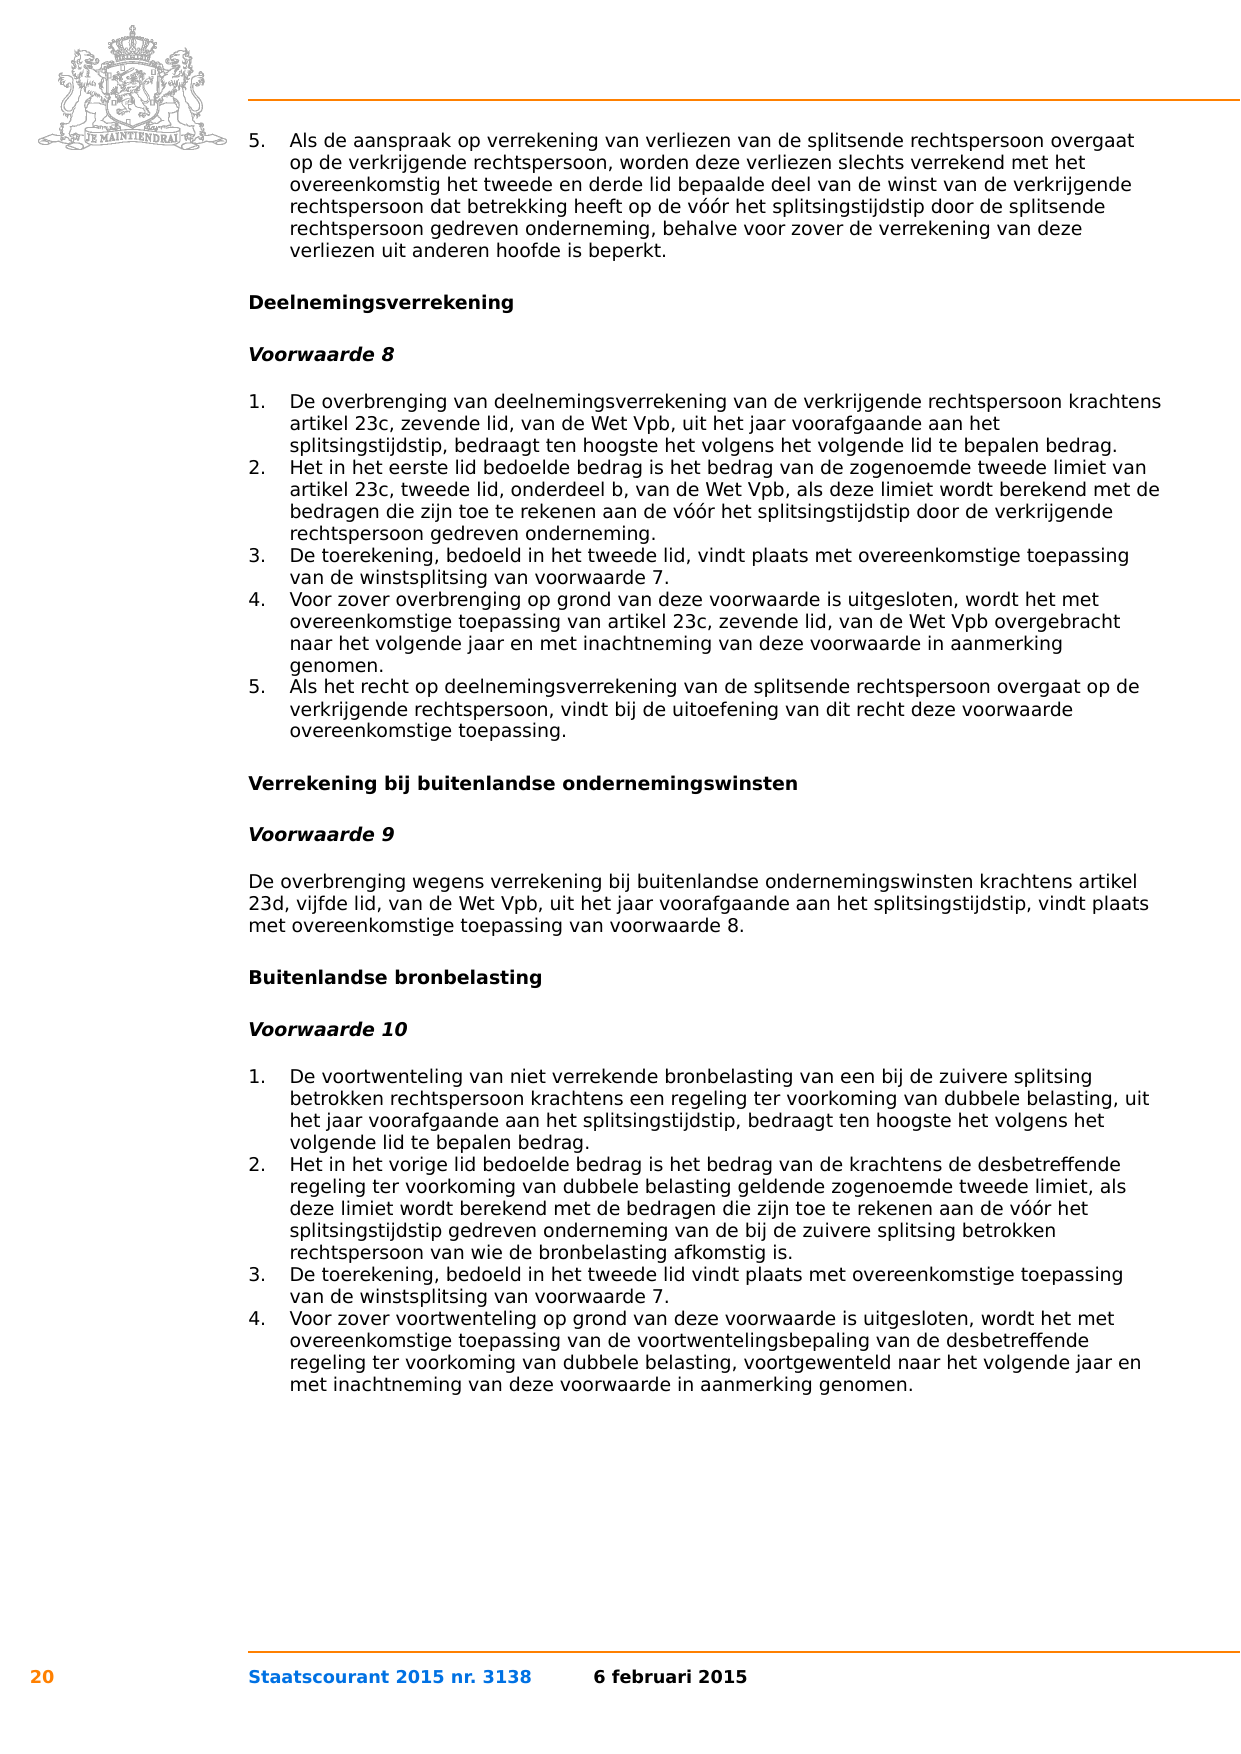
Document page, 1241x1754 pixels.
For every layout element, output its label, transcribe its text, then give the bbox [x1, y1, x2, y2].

subtitle Voorwaarde 9 [248, 824, 1163, 846]
text 1. De voortwenteling van niet verrekende bronbelasting van een bij de zuivere splitsing betrokken rechtspersoon krachtens een regeling ter voorkoming van dubbele belasting, uit het jaar voorafgaande aan het splitsingstijdstip, bedraagt ten hoogste het volgens het volgende lid te bepalen bedrag. [248, 1066, 1163, 1154]
text 4. Voor zover overbrenging op grond van deze voorwaarde is uitgesloten, wordt het met overeenkomstige toepassing van artikel 23c, zevende lid, van de Wet Vpb overgebracht naar het volgende jaar en met inachtneming van deze voorwaarde in aanmerking genomen. [248, 588, 1163, 676]
text 4. Voor zover voortwenteling op grond van deze voorwaarde is uitgesloten, wordt het met overeenkomstige toepassing van de voortwentelingsbepaling van de desbetreffende regeling ter voorkoming van dubbele belasting, voortgewenteld naar het volgende jaar en met inachtneming van deze voorwaarde in aanmerking genomen. [248, 1308, 1163, 1396]
text 3. De toerekening, bedoeld in het tweede lid vindt plaats met overeenkomstige toepassing van de winstsplitsing van voorwaarde 7. [248, 1264, 1163, 1308]
subtitle Voorwaarde 8 [248, 344, 1163, 366]
subtitle Deelnemingsverrekening [248, 292, 1163, 314]
text 5. Als de aanspraak op verrekening van verliezen van de splitsende rechtspersoon overgaat op de verkrijgende rechtspersoon, worden deze verliezen slechts verrekend met het overeenkomstig het tweede en derde lid bepaalde deel van de winst van de verkrijgende rechtspersoon dat betrekking heeft op de vóór het splitsingstijdstip door de splitsende rechtspersoon gedreven onderneming, behalve voor zover de verrekening van deze verliezen uit anderen hoofde is beperkt. [248, 130, 1163, 262]
text 2. Het in het eerste lid bedoelde bedrag is het bedrag van de zogenoemde tweede limiet van artikel 23c, tweede lid, onderdeel b, van de Wet Vpb, als deze limiet wordt berekend met de bedragen die zijn toe te rekenen aan de vóór het splitsingstijdstip door de verkrijgende rechtspersoon gedreven onderneming. [248, 457, 1163, 544]
text 1. De overbrenging van deelnemingsverrekening van de verkrijgende rechtspersoon krachtens artikel 23c, zevende lid, van de Wet Vpb, uit het jaar voorafgaande aan het splitsingstijdstip, bedraagt ten hoogste het volgens het volgende lid te bepalen bedrag. [248, 391, 1163, 457]
subtitle Verrekening bij buitenlandse ondernemingswinsten [248, 772, 1163, 794]
text 3. De toerekening, bedoeld in het tweede lid, vindt plaats met overeenkomstige toepassing van de winstsplitsing van voorwaarde 7. [248, 544, 1163, 588]
text 5. Als het recht op deelnemingsverrekening van de splitsende rechtspersoon overgaat op de verkrijgende rechtspersoon, vindt bij de uitoefening van dit recht deze voorwaarde overeenkomstige toepassing. [248, 676, 1163, 742]
text De overbrenging wegens verrekening bij buitenlandse ondernemingswinsten krachtens artikel 23d, vijfde lid, van de Wet Vpb, uit het jaar voorafgaande aan het splitsingstijdstip, vindt plaats met overeenkomstige toepassing van voorwaarde 8. [248, 871, 1163, 937]
picture [38, 25, 227, 150]
text 2. Het in het vorige lid bedoelde bedrag is het bedrag van de krachtens de desbetreffende regeling ter voorkoming van dubbele belasting geldende zogenoemde tweede limiet, als deze limiet wordt berekend met de bedragen die zijn toe te rekenen aan de vóór het splitsingstijdstip gedreven onderneming van de bij de zuivere splitsing betrokken rechtspersoon van wie de bronbelasting afkomstig is. [248, 1154, 1163, 1264]
subtitle Buitenlandse bronbelasting [248, 967, 1163, 989]
subtitle Voorwaarde 10 [248, 1019, 1163, 1041]
